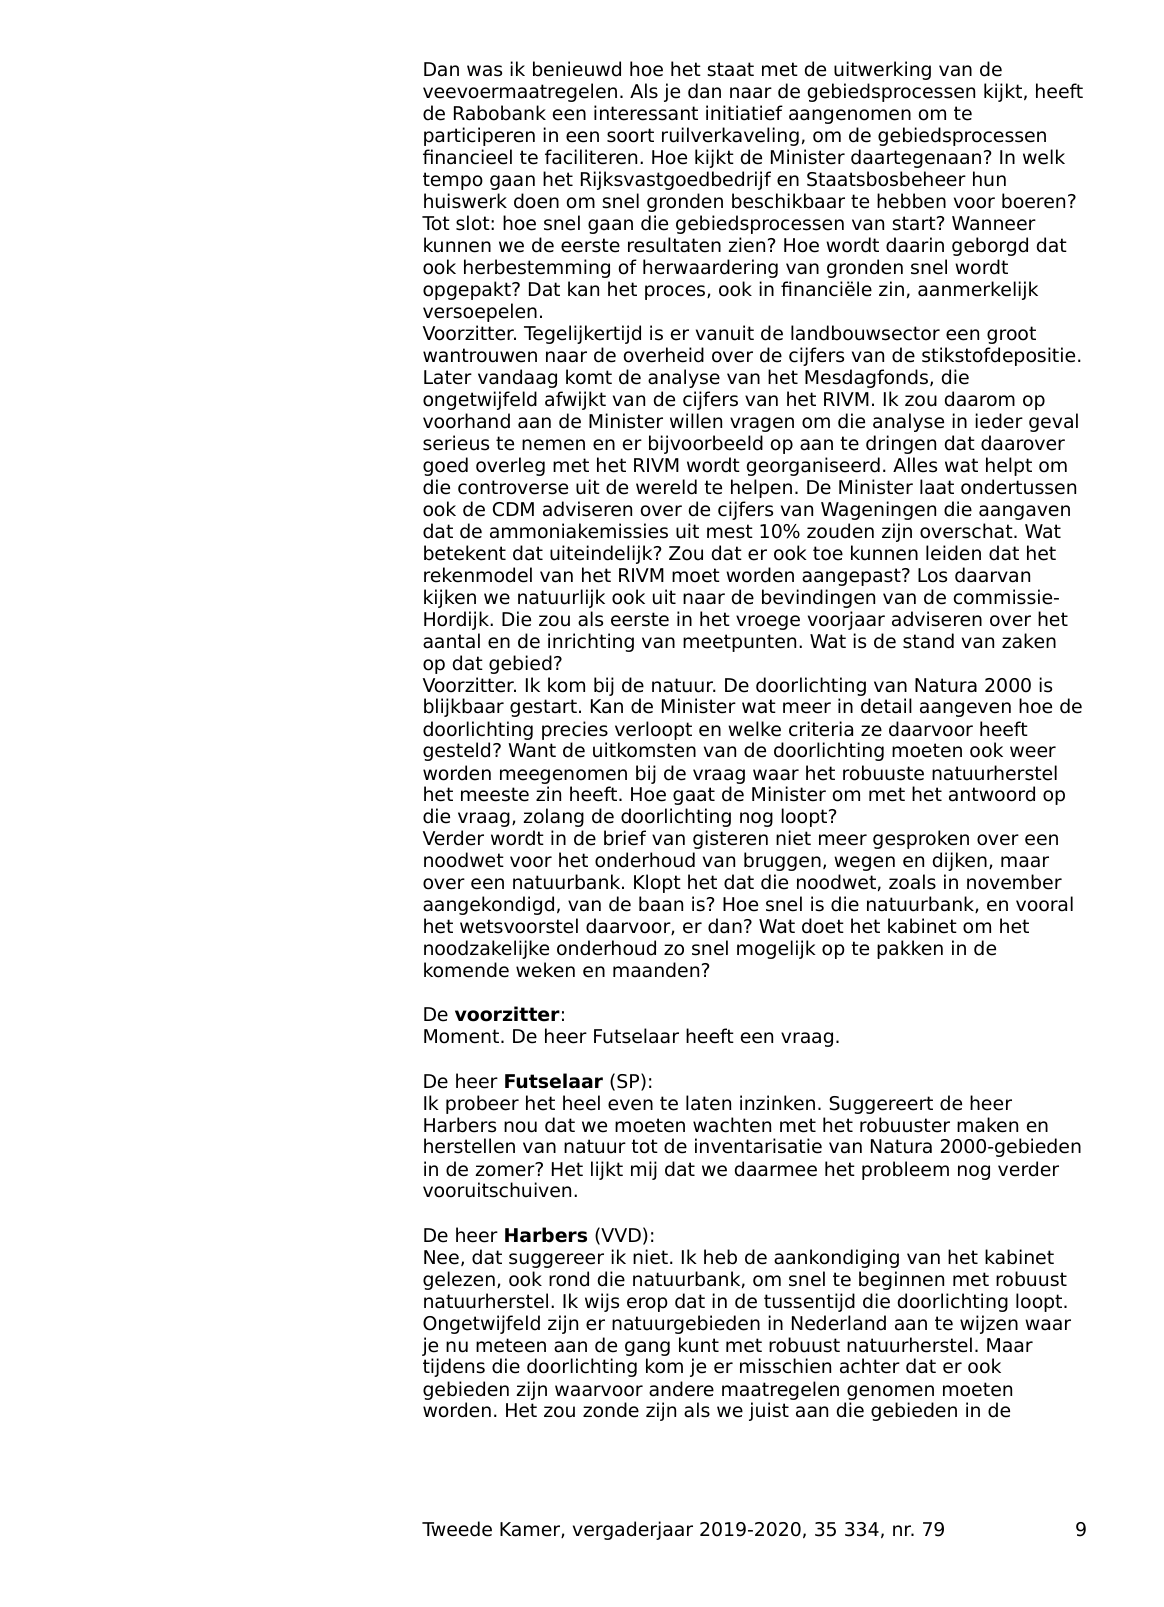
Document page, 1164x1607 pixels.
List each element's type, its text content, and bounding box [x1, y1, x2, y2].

text Dan was ik benieuwd hoe het staat met de uitwerking van de veevoermaatregelen. Als je dan naar de gebiedsprocessen kijkt, heeft de Rabobank een interessant initiatief aangenomen om te participeren in een soort ruilverkaveling, om de gebiedsprocessen financieel te faciliteren. Hoe kijkt de Minister daartegenaan? In welk tempo gaan het Rijksvastgoedbedrijf en Staatsbosbeheer hun huiswerk doen om snel gronden beschikbaar te hebben voor boeren? Tot slot: hoe snel gaan die gebiedsprocessen van start? Wanneer kunnen we de eerste resultaten zien? Hoe wordt daarin geborgd dat ook herbestemming of herwaardering van gronden snel wordt opgepakt? Dat kan het proces, ook in financiële zin, aanmerkelijk versoepelen. [422, 59, 1087, 323]
text Voorzitter. Ik kom bij de natuur. De doorlichting van Natura 2000 is blijkbaar gestart. Kan de Minister wat meer in detail aangeven hoe de doorlichting precies verloopt en welke criteria ze daarvoor heeft gesteld? Want de uitkomsten van de doorlichting moeten ook weer worden meegenomen bij de vraag waar het robuuste natuurherstel het meeste zin heeft. Hoe gaat de Minister om met het antwoord op die vraag, zolang de doorlichting nog loopt? [422, 674, 1087, 828]
text Ik probeer het heel even te laten inzinken. Suggereert de heer Harbers nou dat we moeten wachten met het robuuster maken en herstellen van natuur tot de inventarisatie van Natura 2000-gebieden in de zomer? Het lijkt mij dat we daarmee het probleem nog verder vooruitschuiven. [422, 1092, 1087, 1202]
text De voorzitter: [422, 1004, 1087, 1026]
text De heer Harbers (VVD): [422, 1224, 1087, 1247]
text Moment. De heer Futselaar heeft een vraag. [422, 1026, 1087, 1048]
text De heer Futselaar (SP): [422, 1071, 1087, 1092]
text Nee, dat suggereer ik niet. Ik heb de aankondiging van het kabinet gelezen, ook rond die natuurbank, om snel te beginnen met robuust natuurherstel. Ik wijs erop dat in de tussentijd die doorlichting loopt. Ongetwijfeld zijn er natuurgebieden in Nederland aan te wijzen waar je nu meteen aan de gang kunt met robuust natuurherstel. Maar tijdens die doorlichting kom je er misschien achter dat er ook gebieden zijn waarvoor andere maatregelen genomen moeten worden. Het zou zonde zijn als we juist aan die gebieden in de [422, 1247, 1087, 1422]
text Verder wordt in de brief van gisteren niet meer gesproken over een noodwet voor het onderhoud van bruggen, wegen en dijken, maar over een natuurbank. Klopt het dat die noodwet, zoals in november aangekondigd, van de baan is? Hoe snel is die natuurbank, en vooral het wetsvoorstel daarvoor, er dan? Wat doet het kabinet om het noodzakelijke onderhoud zo snel mogelijk op te pakken in de komende weken en maanden? [422, 828, 1087, 982]
text Voorzitter. Tegelijkertijd is er vanuit de landbouwsector een groot wantrouwen naar de overheid over de cijfers van de stikstofdepositie. Later vandaag komt de analyse van het Mesdagfonds, die ongetwijfeld afwijkt van de cijfers van het RIVM. Ik zou daarom op voorhand aan de Minister willen vragen om die analyse in ieder geval serieus te nemen en er bijvoorbeeld op aan te dringen dat daarover goed overleg met het RIVM wordt georganiseerd. Alles wat helpt om die controverse uit de wereld te helpen. De Minister laat ondertussen ook de CDM adviseren over de cijfers van Wageningen die aangaven dat de ammoniakemissies uit mest 10% zouden zijn overschat. Wat betekent dat uiteindelijk? Zou dat er ook toe kunnen leiden dat het rekenmodel van het RIVM moet worden aangepast? Los daarvan kijken we natuurlijk ook uit naar de bevindingen van de commissie-Hordijk. Die zou als eerste in het vroege voorjaar adviseren over het aantal en de inrichting van meetpunten. Wat is de stand van zaken op dat gebied? [422, 323, 1087, 674]
